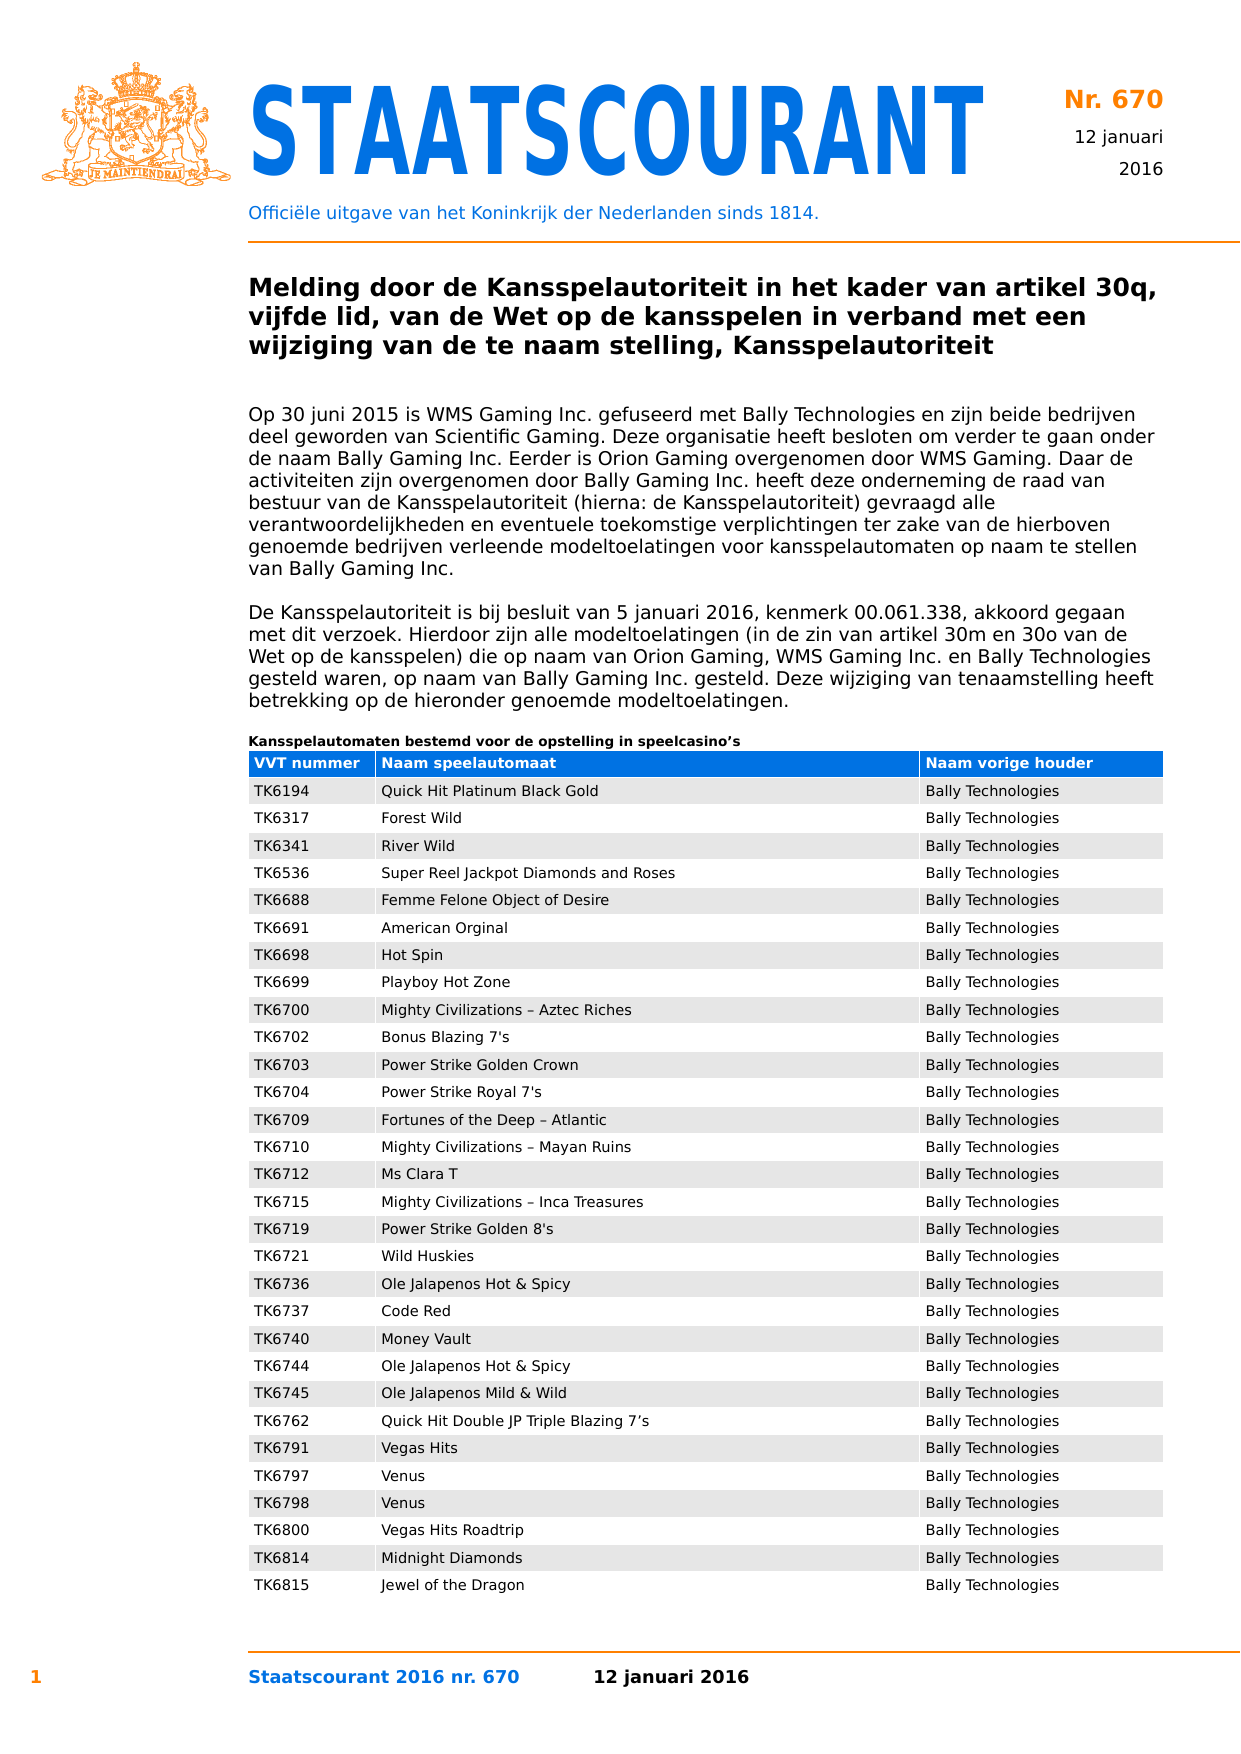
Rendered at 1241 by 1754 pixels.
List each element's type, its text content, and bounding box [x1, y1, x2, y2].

table_cell Bally Technologies [920, 1353, 1163, 1379]
table_cell TK6709 [249, 1107, 375, 1133]
table_cell Bally Technologies [920, 1189, 1163, 1215]
table_cell Bally Technologies [920, 1052, 1163, 1078]
table_cell TK6740 [249, 1326, 375, 1352]
table_cell Venus [376, 1463, 919, 1489]
table_cell TK6704 [249, 1079, 375, 1106]
table_cell Bally Technologies [920, 888, 1163, 914]
table_cell Bally Technologies [920, 1134, 1163, 1160]
picture [41, 62, 231, 186]
table_cell Bally Technologies [920, 1490, 1163, 1517]
table_cell Vegas Hits Roadtrip [376, 1518, 919, 1544]
table_cell River Wild [376, 833, 919, 859]
table_cell TK6702 [249, 1025, 375, 1051]
table_cell 2016 [998, 153, 1240, 203]
table_cell Bally Technologies [920, 970, 1163, 996]
table_cell Bally Technologies [920, 1216, 1163, 1243]
table_cell TK6712 [249, 1161, 375, 1188]
table_cell TK6798 [249, 1490, 375, 1517]
table_cell Vegas Hits [376, 1435, 919, 1462]
table_cell TK6703 [249, 1052, 375, 1078]
table_cell Power Strike Golden Crown [376, 1052, 919, 1078]
table_cell TK6688 [249, 888, 375, 914]
table_cell Ms Clara T [376, 1161, 919, 1188]
table_cell Bally Technologies [920, 1244, 1163, 1270]
table_cell Fortunes of the Deep – Atlantic [376, 1107, 919, 1133]
table_cell TK6691 [249, 915, 375, 941]
table_cell Bally Technologies [920, 915, 1163, 941]
table_cell TK6762 [249, 1408, 375, 1434]
table_cell Naam speelautomaat [376, 751, 919, 777]
table_cell TK6815 [249, 1573, 375, 1599]
table_cell VVT nummer [249, 751, 375, 777]
table_cell Bally Technologies [920, 1079, 1163, 1106]
table_cell Bally Technologies [920, 1107, 1163, 1133]
table_cell Bonus Blazing 7's [376, 1025, 919, 1051]
table_cell Forest Wild [376, 805, 919, 832]
table_cell Bally Technologies [920, 833, 1163, 859]
table_cell TK6814 [249, 1545, 375, 1571]
table_cell Quick Hit Double JP Triple Blazing 7’s [376, 1408, 919, 1434]
table_cell 12 januari [998, 121, 1240, 153]
table_cell TK6745 [249, 1381, 375, 1407]
table_cell Money Vault [376, 1326, 919, 1352]
table_cell TK6737 [249, 1299, 375, 1325]
table_cell TK6317 [249, 805, 375, 832]
table_header [25, 62, 248, 241]
table_cell Bally Technologies [920, 1435, 1163, 1462]
table_cell Ole Jalapenos Hot & Spicy [376, 1271, 919, 1297]
table_cell TK6536 [249, 860, 375, 886]
table_cell Mighty Civilizations – Inca Treasures [376, 1189, 919, 1215]
table_cell TK6341 [249, 833, 375, 859]
table_cell Mighty Civilizations – Aztec Riches [376, 997, 919, 1023]
table_cell Midnight Diamonds [376, 1545, 919, 1571]
table_cell Bally Technologies [920, 1299, 1163, 1325]
table_cell TK6744 [249, 1353, 375, 1379]
table_cell Bally Technologies [920, 1271, 1163, 1297]
table_cell TK6791 [249, 1435, 375, 1462]
table_cell Playboy Hot Zone [376, 970, 919, 996]
table_cell Ole Jalapenos Mild & Wild [376, 1381, 919, 1407]
table_cell Bally Technologies [920, 1545, 1163, 1571]
table_cell Super Reel Jackpot Diamonds and Roses [376, 860, 919, 886]
table_cell Ole Jalapenos Hot & Spicy [376, 1353, 919, 1379]
table_cell Quick Hit Platinum Black Gold [376, 778, 919, 804]
table_cell Hot Spin [376, 942, 919, 969]
table_cell Naam vorige houder [920, 751, 1163, 777]
table_cell TK6710 [249, 1134, 375, 1160]
table_cell TK6699 [249, 970, 375, 996]
subtitle Melding door de Kansspelautoriteit in het kader van artikel 30q, vijfde lid, van de Wet op de kansspelen in verband met een wijziging van de te naam stelling, Kansspelautoriteit [248, 273, 1163, 361]
text Op 30 juni 2015 is WMS Gaming Inc. gefuseerd met Bally Technologies en zijn beide bedrijven deel geworden van Scientific Gaming. Deze organisatie heeft besloten om verder te gaan onder de naam Bally Gaming Inc. Eerder is Orion Gaming overgenomen door WMS Gaming. Daar de activiteiten zijn overgenomen door Bally Gaming Inc. heeft deze onderneming de raad van bestuur van de Kansspelautoriteit (hierna: de Kansspelautoriteit) gevraagd alle verantwoordelijkheden en eventuele toekomstige verplichtingen ter zake van de hierboven genoemde bedrijven verleende modeltoelatingen voor kansspelautomaten op naam te stellen van Bally Gaming Inc. [248, 404, 1163, 580]
table_cell Wild Huskies [376, 1244, 919, 1270]
table_cell Bally Technologies [920, 1025, 1163, 1051]
table_cell Officiële uitgave van het Koninkrijk der Nederlanden sinds 1814. [248, 203, 1240, 241]
table_cell TK6194 [249, 778, 375, 804]
table_cell Femme Felone Object of Desire [376, 888, 919, 914]
table_cell Bally Technologies [920, 1573, 1163, 1599]
table_cell Bally Technologies [920, 805, 1163, 832]
table_cell Venus [376, 1490, 919, 1517]
table_cell Power Strike Royal 7's [376, 1079, 919, 1106]
table_header STAATSCOURANT [248, 62, 998, 203]
table_cell TK6719 [249, 1216, 375, 1243]
table_cell Bally Technologies [920, 1408, 1163, 1434]
table_cell Jewel of the Dragon [376, 1573, 919, 1599]
table_cell Bally Technologies [920, 1326, 1163, 1352]
table_cell Bally Technologies [920, 1518, 1163, 1544]
table_cell Power Strike Golden 8's [376, 1216, 919, 1243]
table_cell TK6721 [249, 1244, 375, 1270]
table_cell Bally Technologies [920, 1463, 1163, 1489]
table_cell TK6800 [249, 1518, 375, 1544]
table_cell Bally Technologies [920, 942, 1163, 969]
table_cell Bally Technologies [920, 1161, 1163, 1188]
table_cell Bally Technologies [920, 860, 1163, 886]
table_cell TK6700 [249, 997, 375, 1023]
table_cell Bally Technologies [920, 1381, 1163, 1407]
table_cell TK6715 [249, 1189, 375, 1215]
table_header Nr. 670 [998, 62, 1240, 121]
table_cell Code Red [376, 1299, 919, 1325]
table_header Kansspelautomaten bestemd voor de opstelling in speelcasino’s [248, 734, 1163, 749]
text De Kansspelautoriteit is bij besluit van 5 januari 2016, kenmerk 00.061.338, akkoord gegaan met dit verzoek. Hierdoor zijn alle modeltoelatingen (in de zin van artikel 30m en 30o van de Wet op de kansspelen) die op naam van Orion Gaming, WMS Gaming Inc. en Bally Technologies gesteld waren, op naam van Bally Gaming Inc. gesteld. Deze wijziging van tenaamstelling heeft betrekking op de hieronder genoemde modeltoelatingen. [248, 602, 1163, 712]
table_cell American Orginal [376, 915, 919, 941]
table_cell TK6736 [249, 1271, 375, 1297]
table_cell TK6698 [249, 942, 375, 969]
table_cell TK6797 [249, 1463, 375, 1489]
table_cell Bally Technologies [920, 778, 1163, 804]
table_cell Bally Technologies [920, 997, 1163, 1023]
table_cell Mighty Civilizations – Mayan Ruins [376, 1134, 919, 1160]
